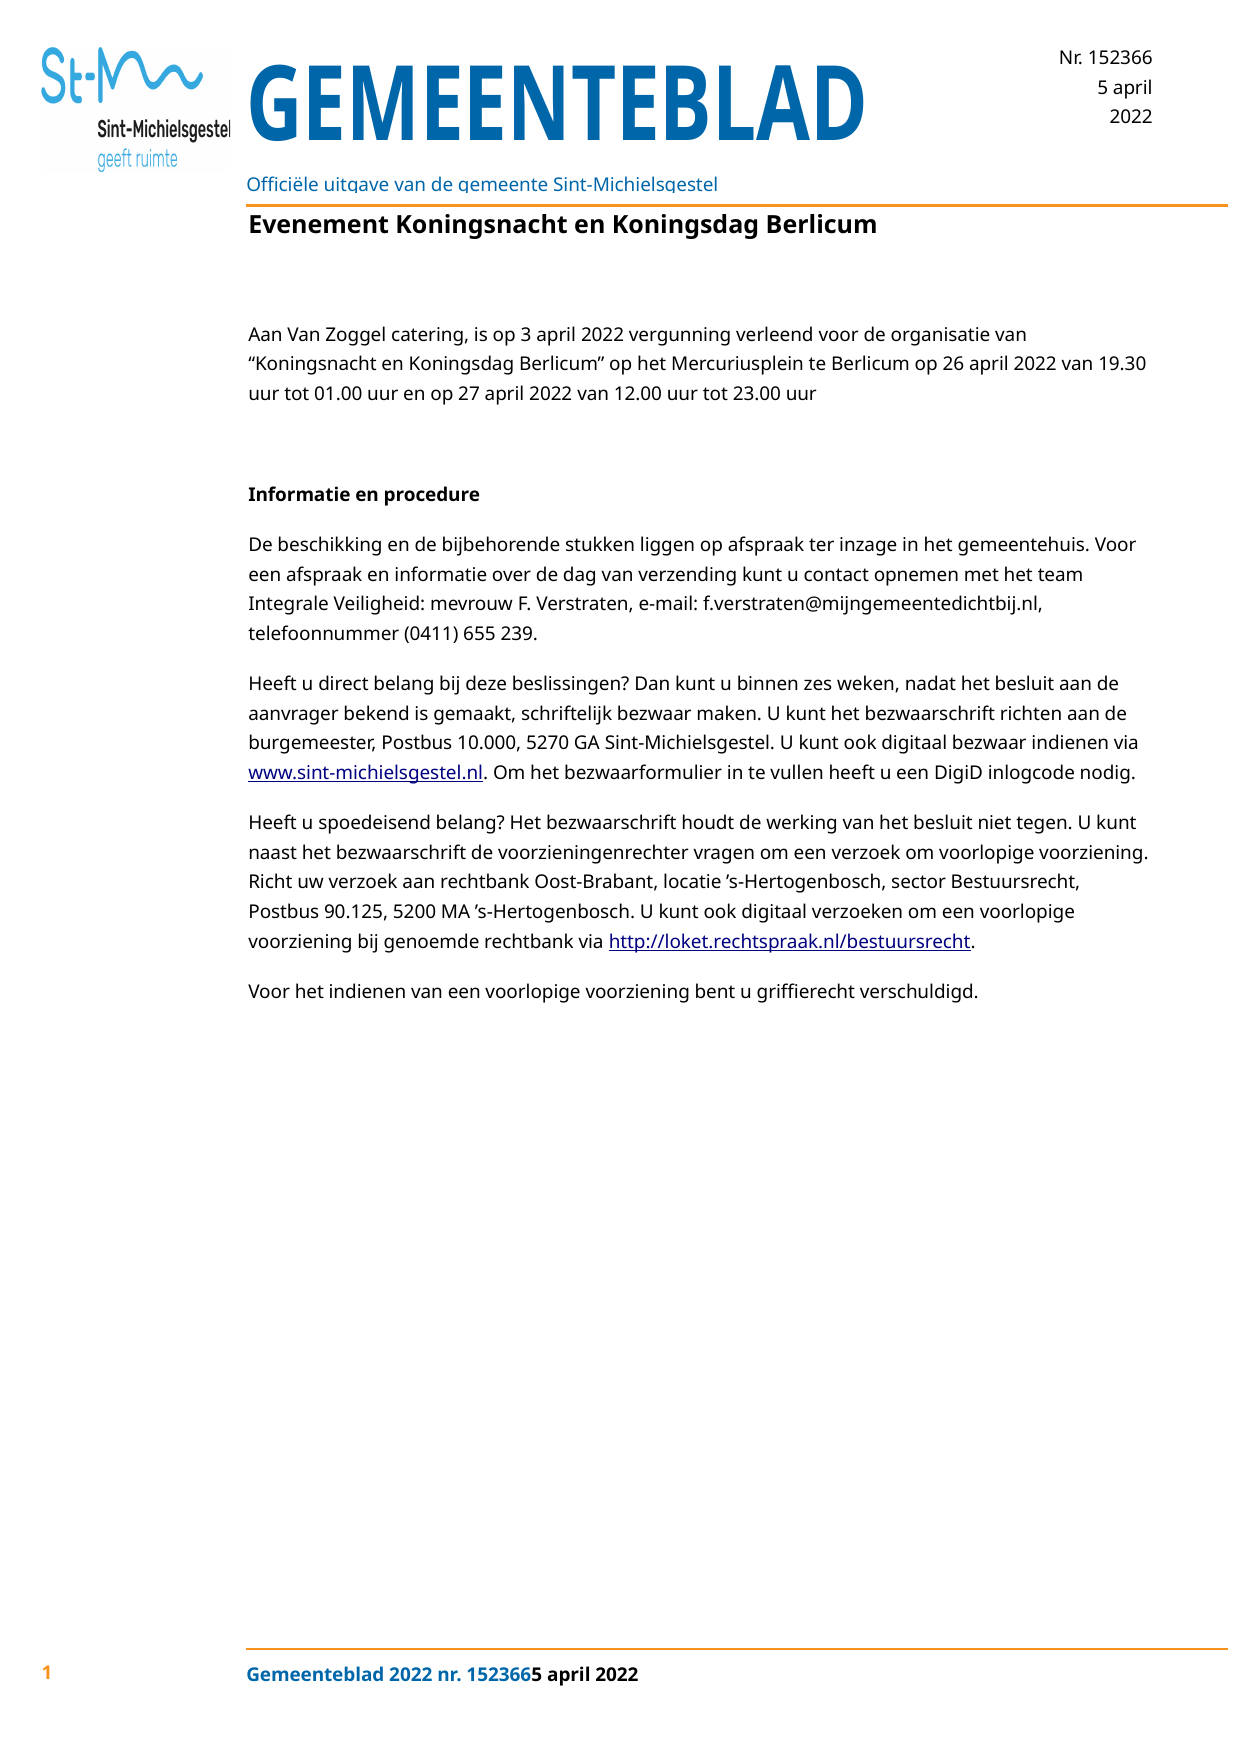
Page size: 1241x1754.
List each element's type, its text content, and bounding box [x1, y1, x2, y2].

picture [41, 47, 231, 172]
text Heeft u spoedeisend belang? Het bezwaarschrift houdt de werking van het besluit niet tegen. U kunt naast het bezwaarschrift de voorzieningenrechter vragen om een verzoek om voorlopige voorziening. Richt uw verzoek aan rechtbank Oost-Brabant, locatie ’s-Hertogenbosch, sector Bestuursrecht, Postbus 90.125, 5200 MA ’s-Hertogenbosch. U kunt ook digitaal verzoeken om een voorlopige voorziening bij genoemde rechtbank via http://loket.rechtspraak.nl/bestuursrecht. [248, 809, 1152, 953]
text Voor het indienen van een voorlopige voorziening bent u griffierecht verschuldigd. [248, 978, 1152, 1004]
text Heeft u direct belang bij deze beslissingen? Dan kunt u binnen zes weken, nadat het besluit aan de aanvrager bekend is gemaakt, schriftelijk bezwaar maken. U kunt het bezwaarschrift richten aan de burgemeester, Postbus 10.000, 5270 GA Sint-Michielsgestel. U kunt ook digitaal bezwaar indienen via www.sint-michielsgestel.nl. Om het bezwaarformulier in te vullen heeft u een DigiD inlogcode nodig. [248, 670, 1152, 785]
text Evenement Koningsnacht en Koningsdag Berlicum [248, 207, 1152, 241]
text Informatie en procedure [248, 481, 1152, 506]
text Aan Van Zoggel catering, is op 3 april 2022 vergunning verleend voor de organisatie van “Koningsnacht en Koningsdag Berlicum” op het Mercuriusplein te Berlicum op 26 april 2022 van 19.30 uur tot 01.00 uur en op 27 april 2022 van 12.00 uur tot 23.00 uur [248, 321, 1152, 406]
text De beschikking en de bijbehorende stukken liggen op afspraak ter inzage in het gemeentehuis. Voor een afspraak en informatie over de dag van verzending kunt u contact opnemen met het team Integrale Veiligheid: mevrouw F. Verstraten, e-mail: f.verstraten@mijngemeentedichtbij.nl, telefoonnummer (0411) 655 239. [248, 531, 1152, 646]
